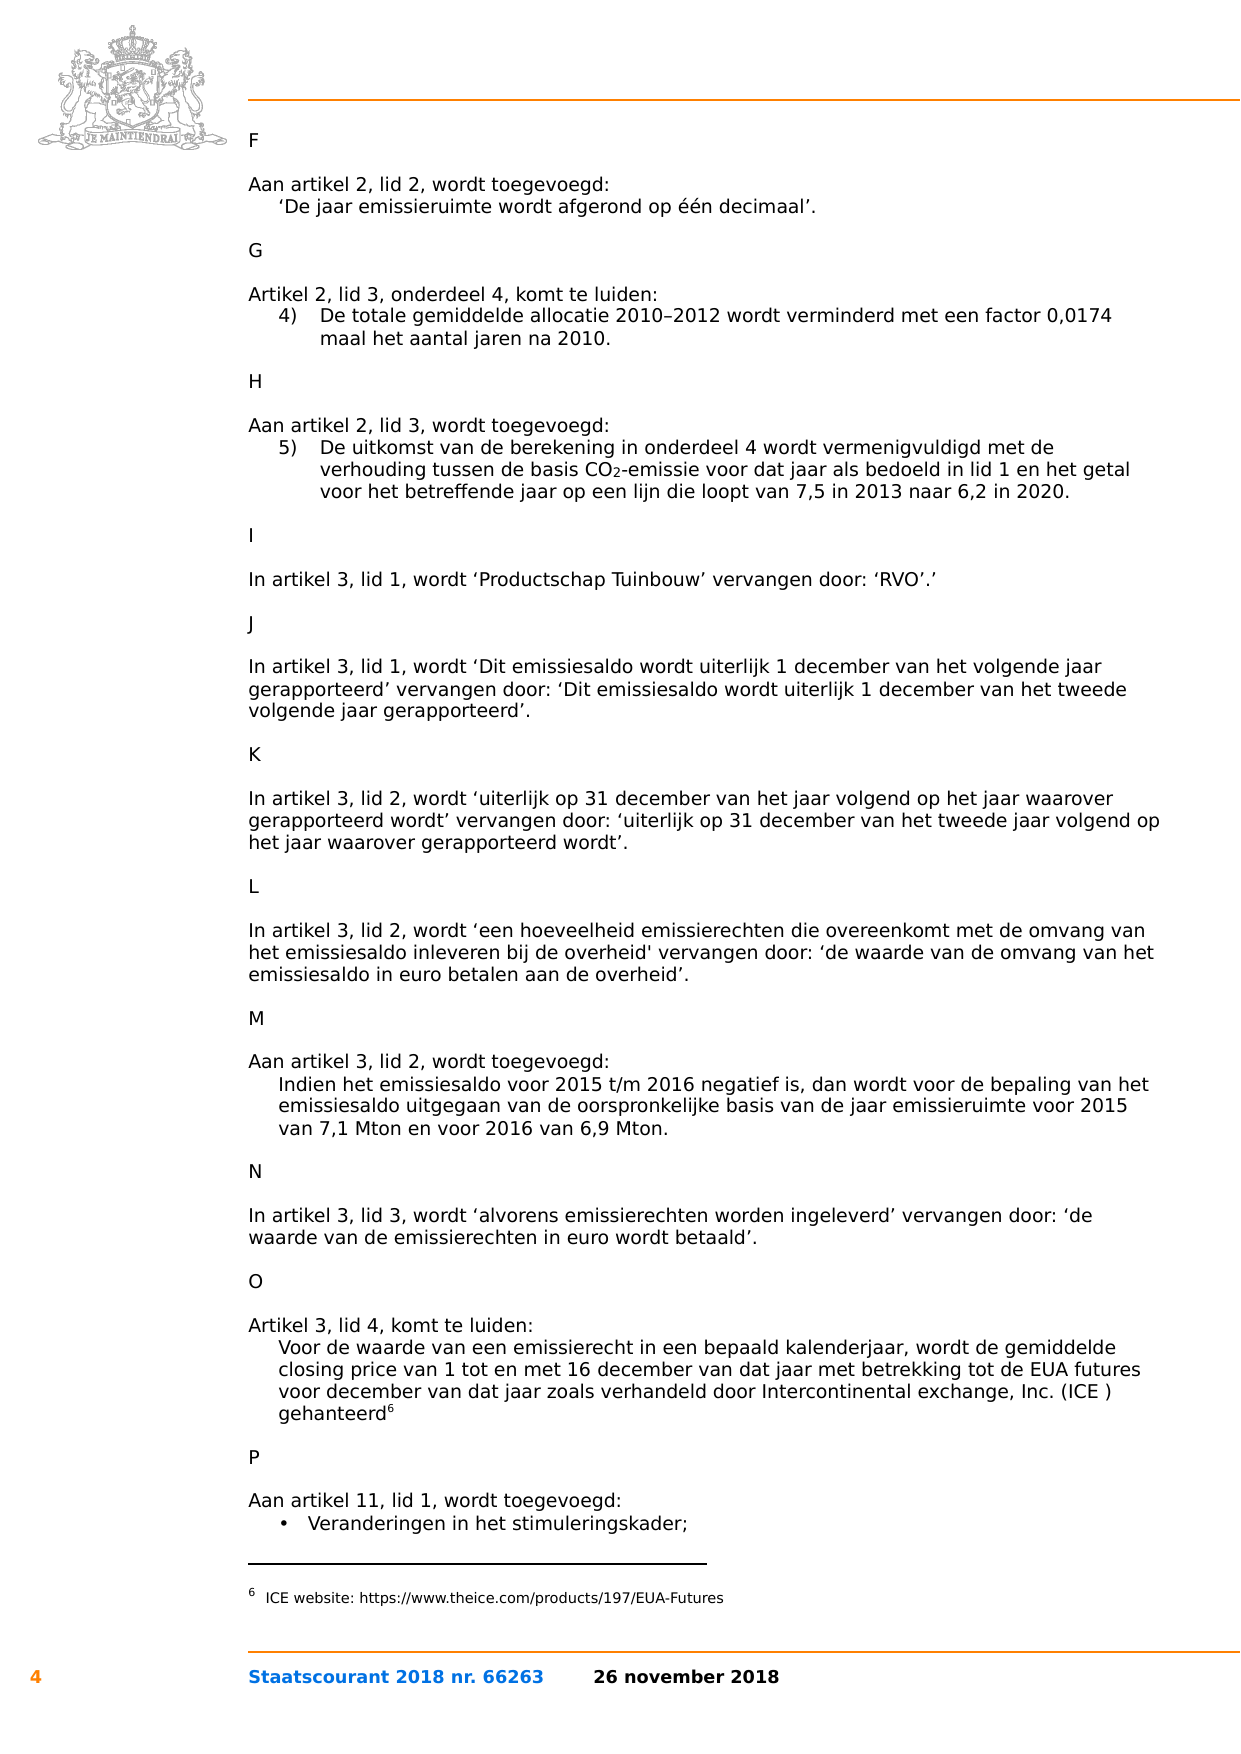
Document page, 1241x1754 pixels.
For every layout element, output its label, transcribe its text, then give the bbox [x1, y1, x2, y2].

text I [248, 525, 1163, 547]
text L [248, 876, 1163, 898]
text P [248, 1447, 1163, 1468]
text Aan artikel 2, lid 3, wordt toegevoegd: [248, 415, 1163, 437]
text Artikel 2, lid 3, onderdeel 4, komt te luiden: [248, 283, 1163, 305]
text F [248, 130, 1163, 152]
text 5) De uitkomst van de berekening in onderdeel 4 wordt vermenigvuldigd met de verhouding tussen de basis CO2-emissie voor dat jaar als bedoeld in lid 1 en het getal voor het betreffende jaar op een lijn die loopt van 7,5 in 2013 naar 6,2 in 2020. [278, 437, 1163, 503]
text J [248, 613, 1163, 634]
text ‘De jaar emissieruimte wordt afgerond op één decimaal’. [278, 196, 1163, 218]
text ICE website: https://www.theice.com/products/197/EUA-Futures [248, 1586, 1163, 1608]
text G [248, 239, 1163, 262]
text In artikel 3, lid 1, wordt ‘Productschap Tuinbouw’ vervangen door: ‘RVO’.’ [248, 569, 1163, 591]
text In artikel 3, lid 1, wordt ‘Dit emissiesaldo wordt uiterlijk 1 december van het volgende jaar gerapporteerd’ vervangen door: ‘Dit emissiesaldo wordt uiterlijk 1 december van het tweede volgende jaar gerapporteerd’. [248, 656, 1163, 722]
picture [38, 25, 227, 150]
text K [248, 744, 1163, 766]
text 4) De totale gemiddelde allocatie 2010–2012 wordt verminderd met een factor 0,0174 maal het aantal jaren na 2010. [278, 305, 1163, 349]
text Indien het emissiesaldo voor 2015 t/m 2016 negatief is, dan wordt voor de bepaling van het emissiesaldo uitgegaan van de oorspronkelijke basis van de jaar emissieruimte voor 2015 van 7,1 Mton en voor 2016 van 6,9 Mton. [278, 1073, 1163, 1139]
text In artikel 3, lid 3, wordt ‘alvorens emissierechten worden ingeleverd’ vervangen door: ‘de waarde van de emissierechten in euro wordt betaald’. [248, 1205, 1163, 1249]
text Artikel 3, lid 4, komt te luiden: [248, 1315, 1163, 1337]
text Aan artikel 11, lid 1, wordt toegevoegd: [248, 1490, 1163, 1512]
text M [248, 1008, 1163, 1029]
text Voor de waarde van een emissierecht in een bepaald kalenderjaar, wordt de gemiddelde closing price van 1 tot en met 16 december van dat jaar met betrekking tot de EUA futures voor december van dat jaar zoals verhandeld door Intercontinental exchange, Inc. (ICE ) gehanteerd [278, 1337, 1163, 1425]
text Aan artikel 2, lid 2, wordt toegevoegd: [248, 174, 1163, 196]
text In artikel 3, lid 2, wordt ‘uiterlijk op 31 december van het jaar volgend op het jaar waarover gerapporteerd wordt’ vervangen door: ‘uiterlijk op 31 december van het tweede jaar volgend op het jaar waarover gerapporteerd wordt’. [248, 788, 1163, 854]
text H [248, 371, 1163, 393]
text In artikel 3, lid 2, wordt ‘een hoeveelheid emissierechten die overeenkomt met de omvang van het emissiesaldo inleveren bij de overheid' vervangen door: ‘de waarde van de omvang van het emissiesaldo in euro betalen aan de overheid’. [248, 920, 1163, 986]
text O [248, 1271, 1163, 1293]
text Aan artikel 3, lid 2, wordt toegevoegd: [248, 1051, 1163, 1073]
text • Veranderingen in het stimuleringskader; [278, 1512, 1163, 1534]
text N [248, 1161, 1163, 1183]
